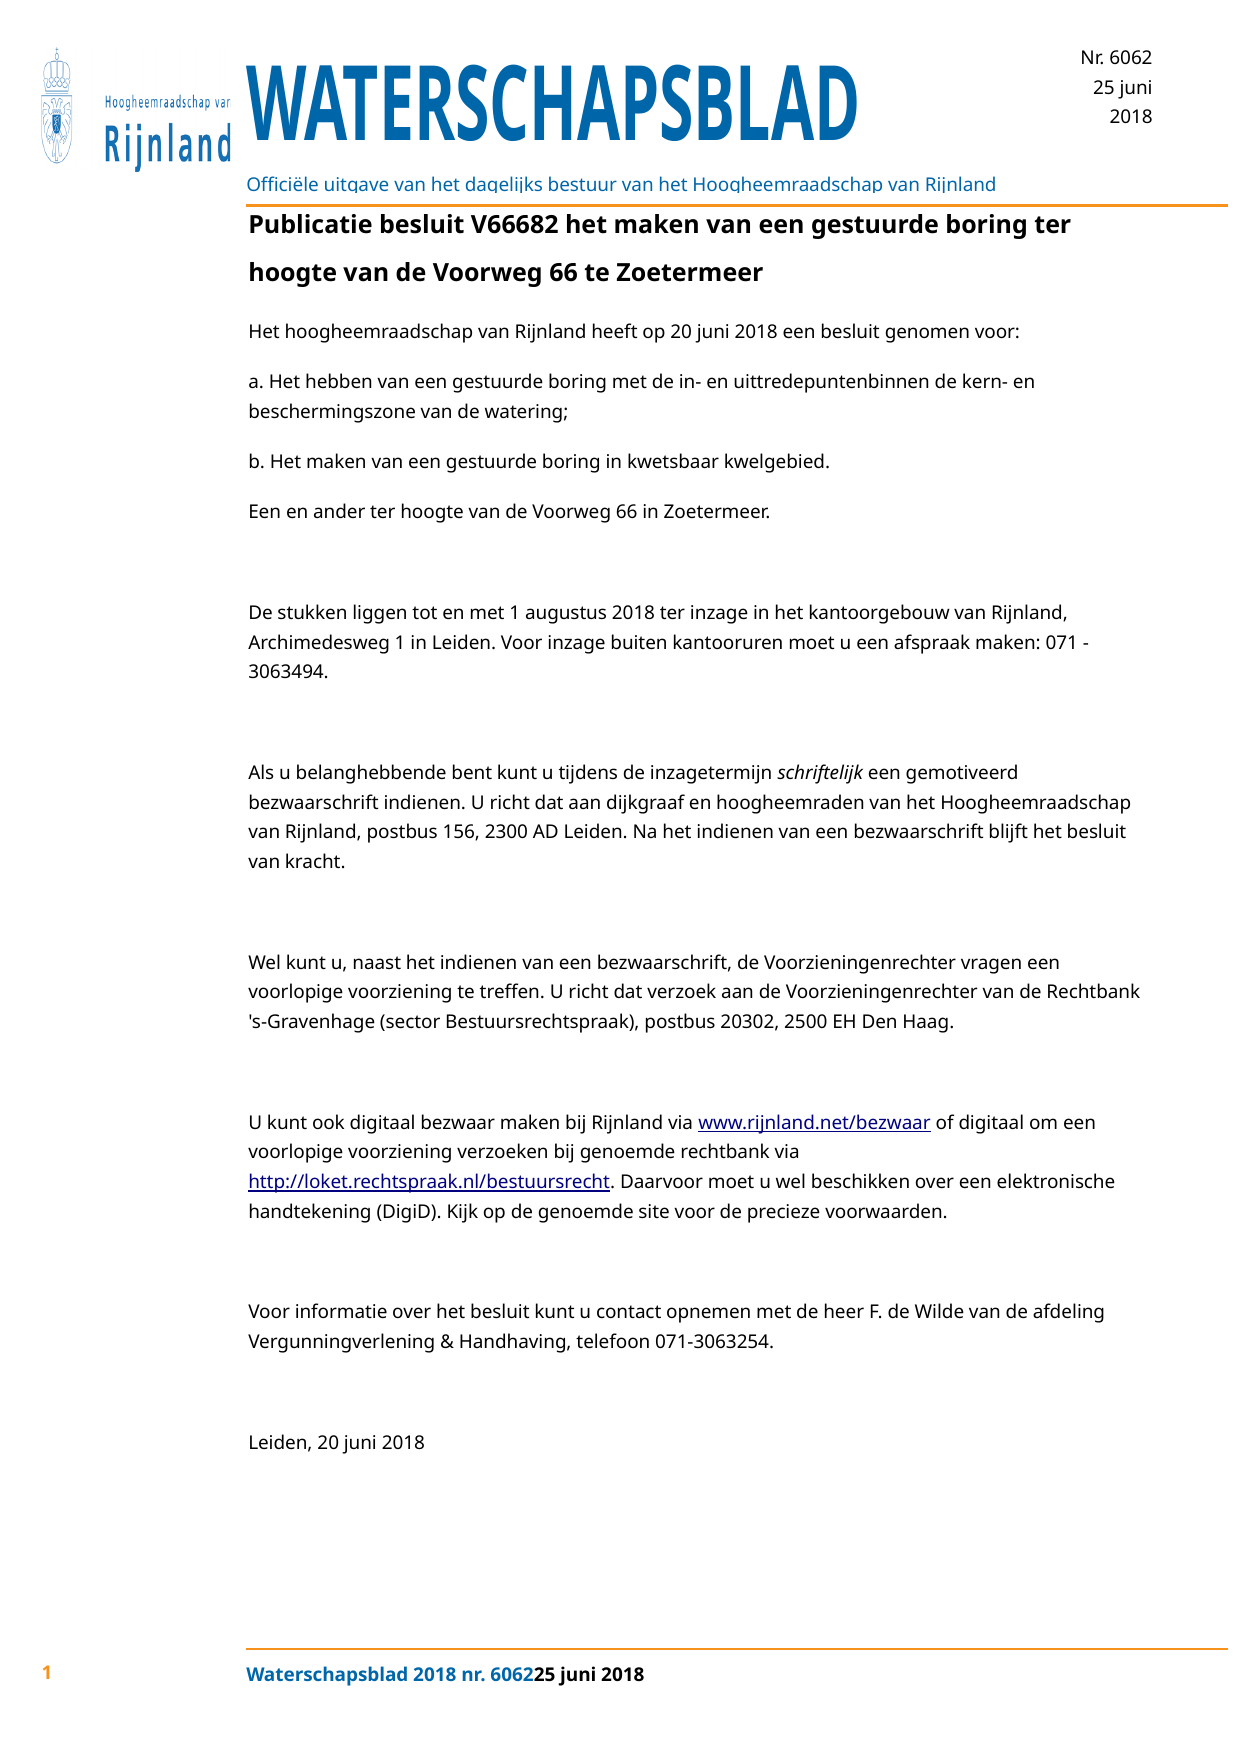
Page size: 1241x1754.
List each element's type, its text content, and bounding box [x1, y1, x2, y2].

text De stukken liggen tot en met 1 augustus 2018 ter inzage in het kantoorgebouw van Rijnland, Archimedesweg 1 in Leiden. Voor inzage buiten kantooruren moet u een afspraak maken: 071 - 3063494. [248, 599, 1152, 684]
text Leiden, 20 juni 2018 [248, 1429, 1152, 1455]
text U kunt ook digitaal bezwaar maken bij Rijnland via www.rijnland.net/bezwaar of digitaal om een voorlopige voorziening verzoeken bij genoemde rechtbank via http://loket.rechtspraak.nl/bestuursrecht. Daarvoor moet u wel beschikken over een elektronische handtekening (DigiD). Kijk op de genoemde site voor de precieze voorwaarden. [248, 1109, 1152, 1224]
text Wel kunt u, naast het indienen van een bezwaarschrift, de Voorzieningenrechter vragen een voorlopige voorziening te treffen. U richt dat verzoek aan de Voorzieningenrechter van de Rechtbank 's-Gravenhage (sector Bestuursrechtspraak), postbus 20302, 2500 EH Den Haag. [248, 949, 1152, 1034]
text Het hoogheemraadschap van Rijnland heeft op 20 juni 2018 een besluit genomen voor: [248, 318, 1152, 344]
text Als u belanghebbende bent kunt u tijdens de inzagetermijn schriftelijk een gemotiveerd bezwaarschrift indienen. U richt dat aan dijkgraaf en hoogheemraden van het Hoogheemraadschap van Rijnland, postbus 156, 2300 AD Leiden. Na het indienen van een bezwaarschrift blijft het besluit van kracht. [248, 759, 1152, 874]
text Publicatie besluit V66682 het maken van een gestuurde boring ter hoogte van de Voorweg 66 te Zoetermeer [248, 207, 1152, 288]
text a. Het hebben van een gestuurde boring met de in- en uittredepuntenbinnen de kern- en beschermingszone van de watering; [248, 368, 1152, 424]
picture [41, 47, 231, 172]
text b. Het maken van een gestuurde boring in kwetsbaar kwelgebied. [248, 448, 1152, 474]
text Voor informatie over het besluit kunt u contact opnemen met de heer F. de Wilde van de afdeling Vergunningverlening & Handhaving, telefoon 071-3063254. [248, 1299, 1152, 1354]
text Een en ander ter hoogte van de Voorweg 66 in Zoetermeer. [248, 499, 1152, 524]
